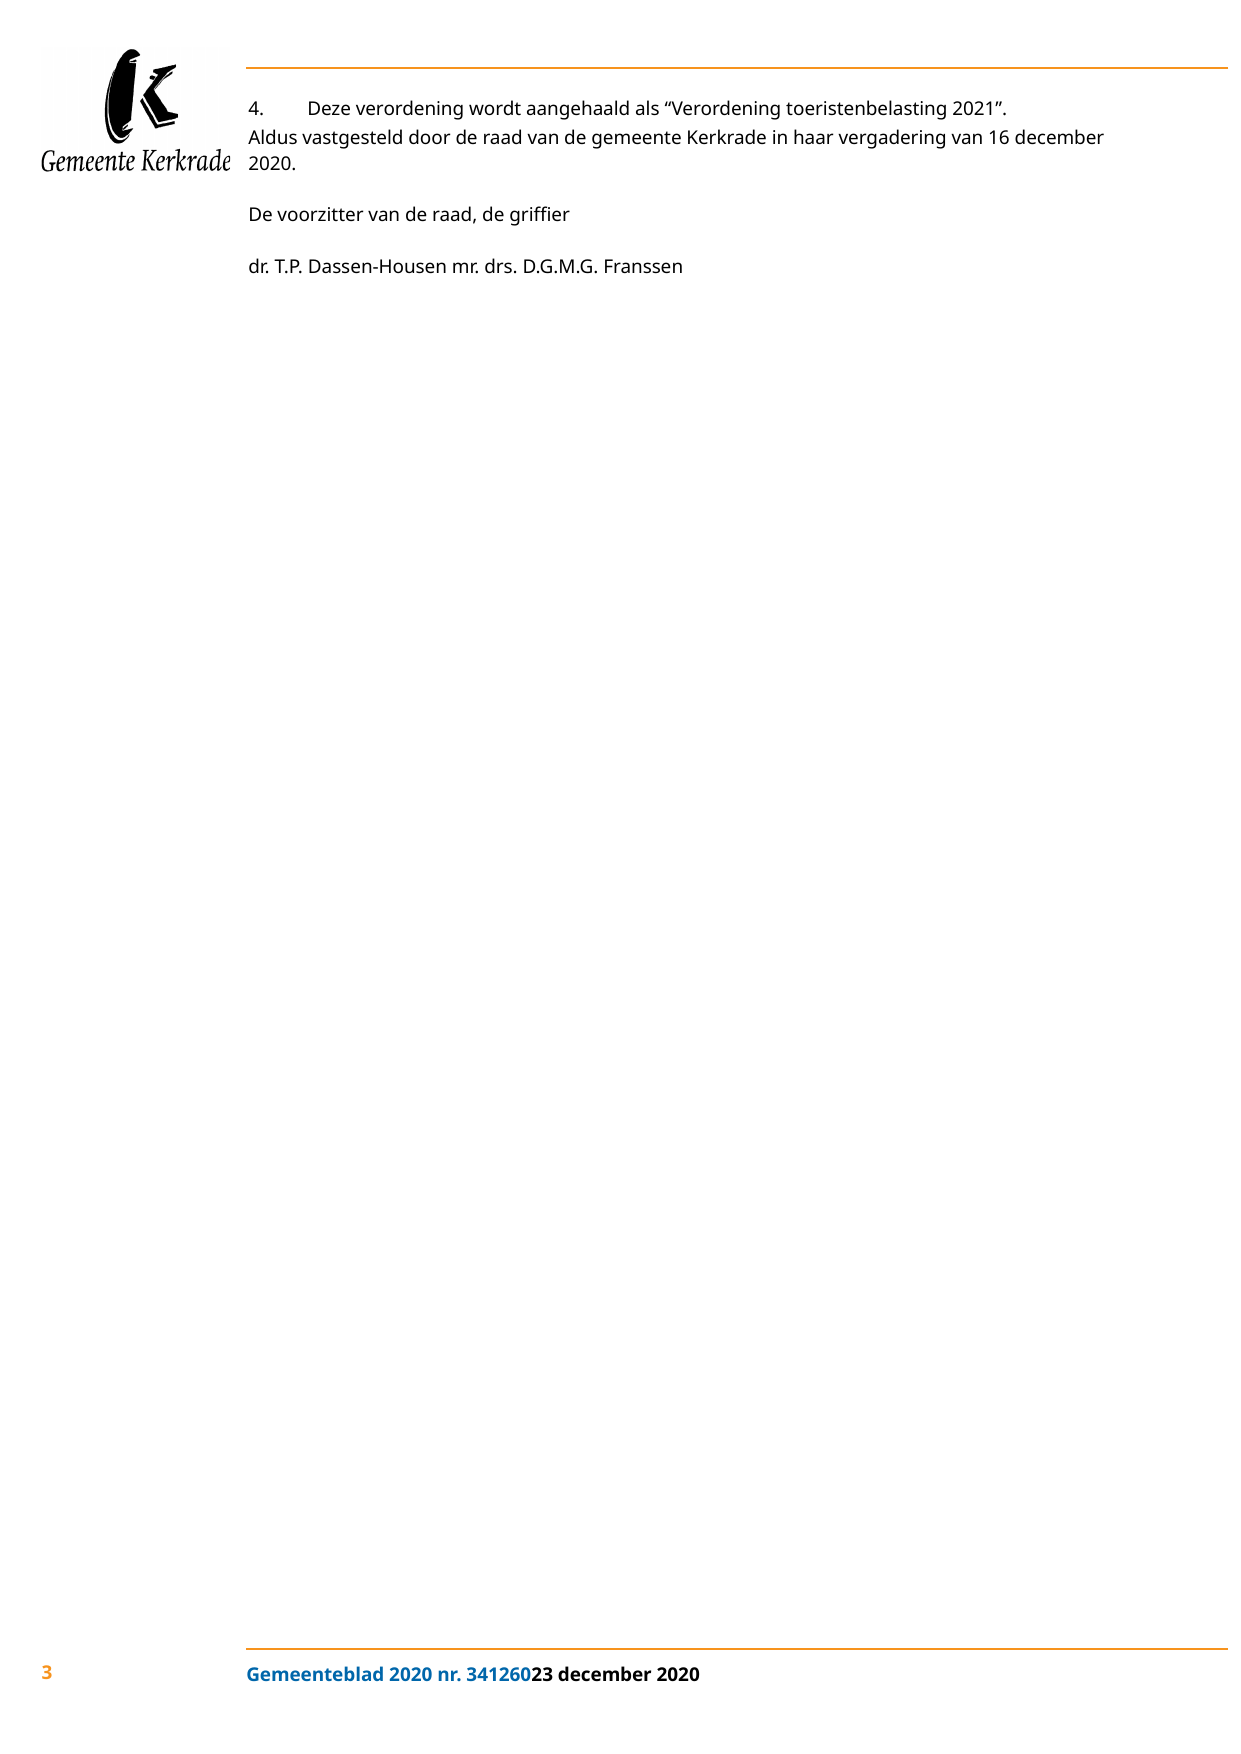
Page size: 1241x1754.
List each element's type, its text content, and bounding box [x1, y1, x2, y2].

text De voorzitter van de raad, de griffier [248, 202, 1152, 227]
picture [41, 47, 231, 172]
list Deze verordening wordt aangehaald als “Verordening toeristenbelasting 2021”. [248, 95, 1152, 121]
text Aldus vastgesteld door de raad van de gemeente Kerkrade in haar vergadering van 16 december 2020. [248, 124, 1152, 176]
text dr. T.P. Dassen-Housen mr. drs. D.G.M.G. Franssen [248, 253, 1152, 279]
